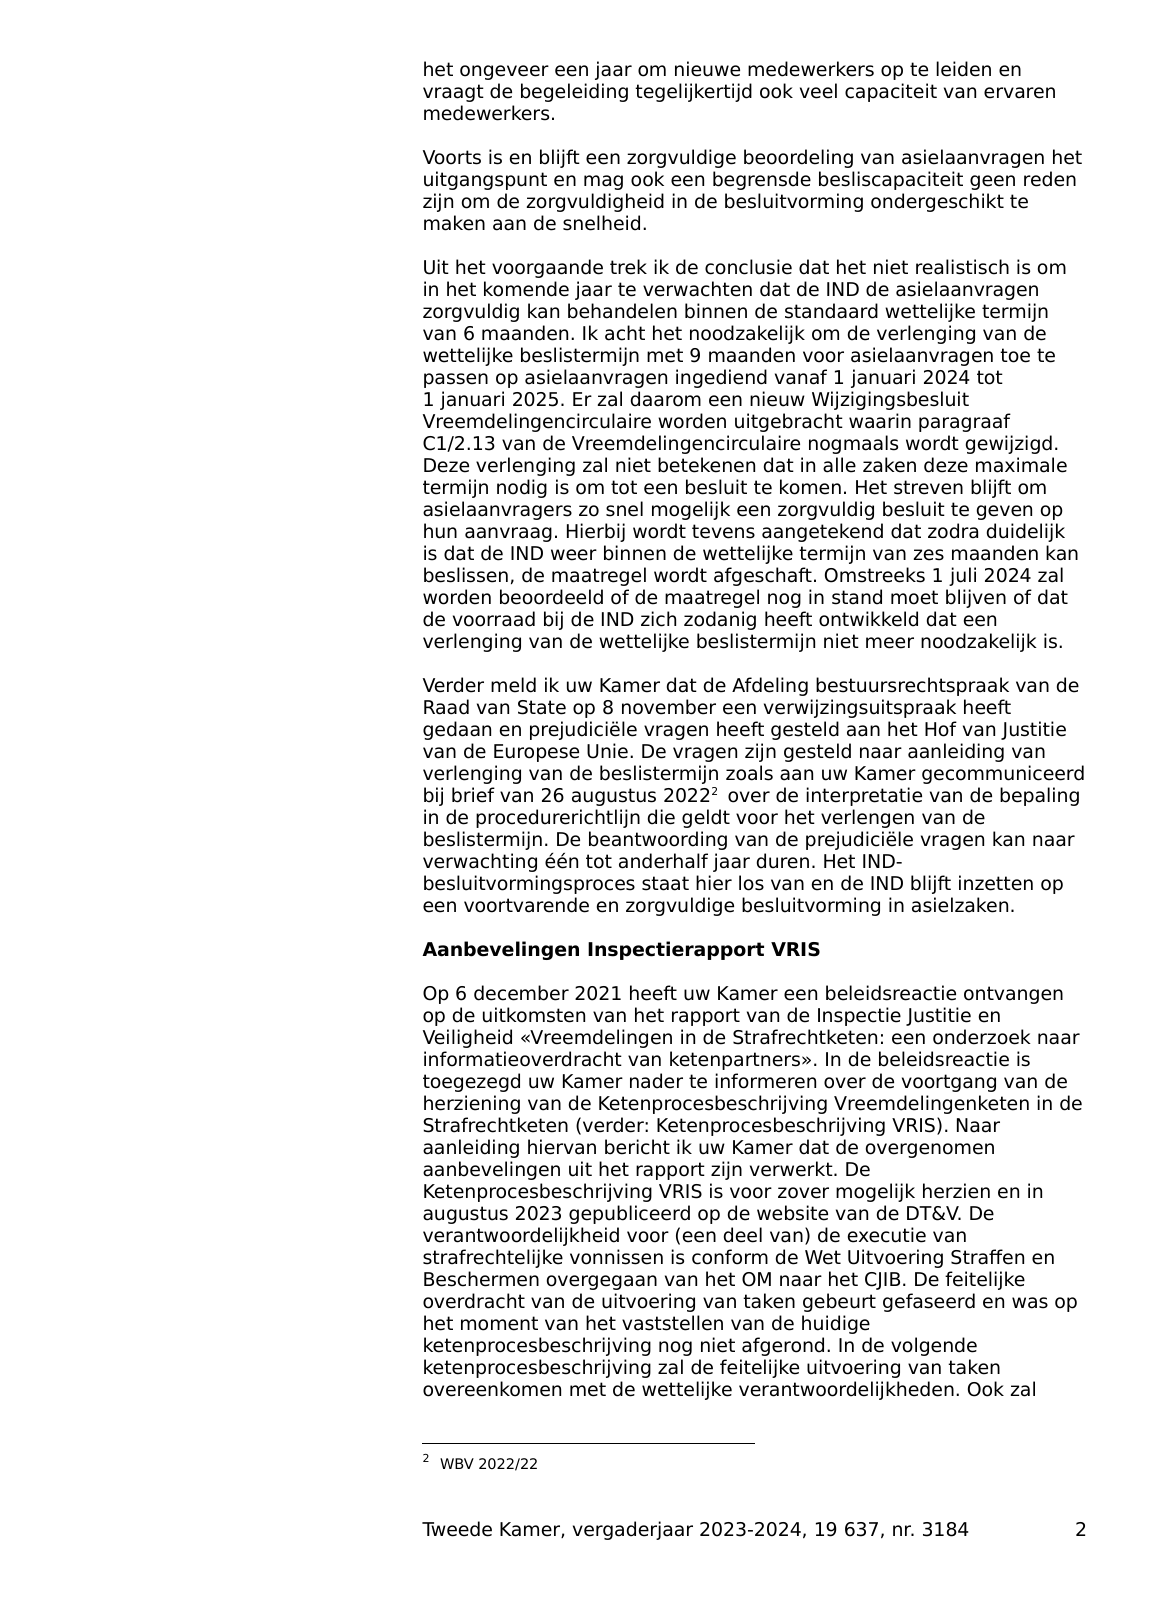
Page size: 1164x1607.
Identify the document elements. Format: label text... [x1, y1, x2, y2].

text Op 6 december 2021 heeft uw Kamer een beleidsreactie ontvangen op de uitkomsten van het rapport van de Inspectie Justitie en Veiligheid «Vreemdelingen in de Strafrechtketen: een onderzoek naar informatieoverdracht van ketenpartners». In de beleidsreactie is toegezegd uw Kamer nader te informeren over de voortgang van de herziening van de Ketenprocesbeschrijving Vreemdelingenketen in de Strafrechtketen (verder: Ketenprocesbeschrijving VRIS). Naar aanleiding hiervan bericht ik uw Kamer dat de overgenomen aanbevelingen uit het rapport zijn verwerkt. De Ketenprocesbeschrijving VRIS is voor zover mogelijk herzien en in augustus 2023 gepubliceerd op de website van de DT&V. De verantwoordelijkheid voor (een deel van) de executie van strafrechtelijke vonnissen is conform de Wet Uitvoering Straffen en Beschermen overgegaan van het OM naar het CJIB. De feitelijke overdracht van de uitvoering van taken gebeurt gefaseerd en was op het moment van het vaststellen van de huidige ketenprocesbeschrijving nog niet afgerond. In de volgende ketenprocesbeschrijving zal de feitelijke uitvoering van taken overeenkomen met de wettelijke verantwoordelijkheden. Ook zal [422, 983, 1087, 1401]
text Deze verlenging zal niet betekenen dat in alle zaken deze maximale termijn nodig is om tot een besluit te komen. Het streven blijft om asielaanvragers zo snel mogelijk een zorgvuldig besluit te geven op hun aanvraag. Hierbij wordt tevens aangetekend dat zodra duidelijk is dat de IND weer binnen de wettelijke termijn van zes maanden kan beslissen, de maatregel wordt afgeschaft. Omstreeks 1 juli 2024 zal worden beoordeeld of de maatregel nog in stand moet blijven of dat de voorraad bij de IND zich zodanig heeft ontwikkeld dat een verlenging van de wettelijke beslistermijn niet meer noodzakelijk is. [422, 455, 1087, 653]
text Voorts is en blijft een zorgvuldige beoordeling van asielaanvragen het uitgangspunt en mag ook een begrensde besliscapaciteit geen reden zijn om de zorgvuldigheid in de besluitvorming ondergeschikt te maken aan de snelheid. [422, 147, 1087, 235]
subtitle Aanbevelingen Inspectierapport VRIS [422, 939, 1087, 961]
text het ongeveer een jaar om nieuwe medewerkers op te leiden en vraagt de begeleiding tegelijkertijd ook veel capaciteit van ervaren medewerkers. [422, 59, 1087, 125]
text WBV 2022/22 [422, 1452, 1087, 1474]
text Verder meld ik uw Kamer dat de Afdeling bestuursrechtspraak van de Raad van State op 8 november een verwijzingsuitspraak heeft gedaan en prejudiciële vragen heeft gesteld aan het Hof van Justitie van de Europese Unie. De vragen zijn gesteld naar aanleiding van verlenging van de beslistermijn zoals aan uw Kamer gecommuniceerd bij brief van 26 augustus 2022 over de interpretatie van de bepaling in de procedurerichtlijn die geldt voor het verlengen van de beslistermijn. De beantwoording van de prejudiciële vragen kan naar verwachting één tot anderhalf jaar duren. Het IND-besluitvormingsproces staat hier los van en de IND blijft inzetten op een voortvarende en zorgvuldige besluitvorming in asielzaken. [422, 675, 1087, 917]
text Uit het voorgaande trek ik de conclusie dat het niet realistisch is om in het komende jaar te verwachten dat de IND de asielaanvragen zorgvuldig kan behandelen binnen de standaard wettelijke termijn van 6 maanden. Ik acht het noodzakelijk om de verlenging van de wettelijke beslistermijn met 9 maanden voor asielaanvragen toe te passen op asielaanvragen ingediend vanaf 1 januari 2024 tot 1 januari 2025. Er zal daarom een nieuw Wijzigingsbesluit Vreemdelingencirculaire worden uitgebracht waarin paragraaf C1/2.13 van de Vreemdelingencirculaire nogmaals wordt gewijzigd. [422, 257, 1087, 455]
